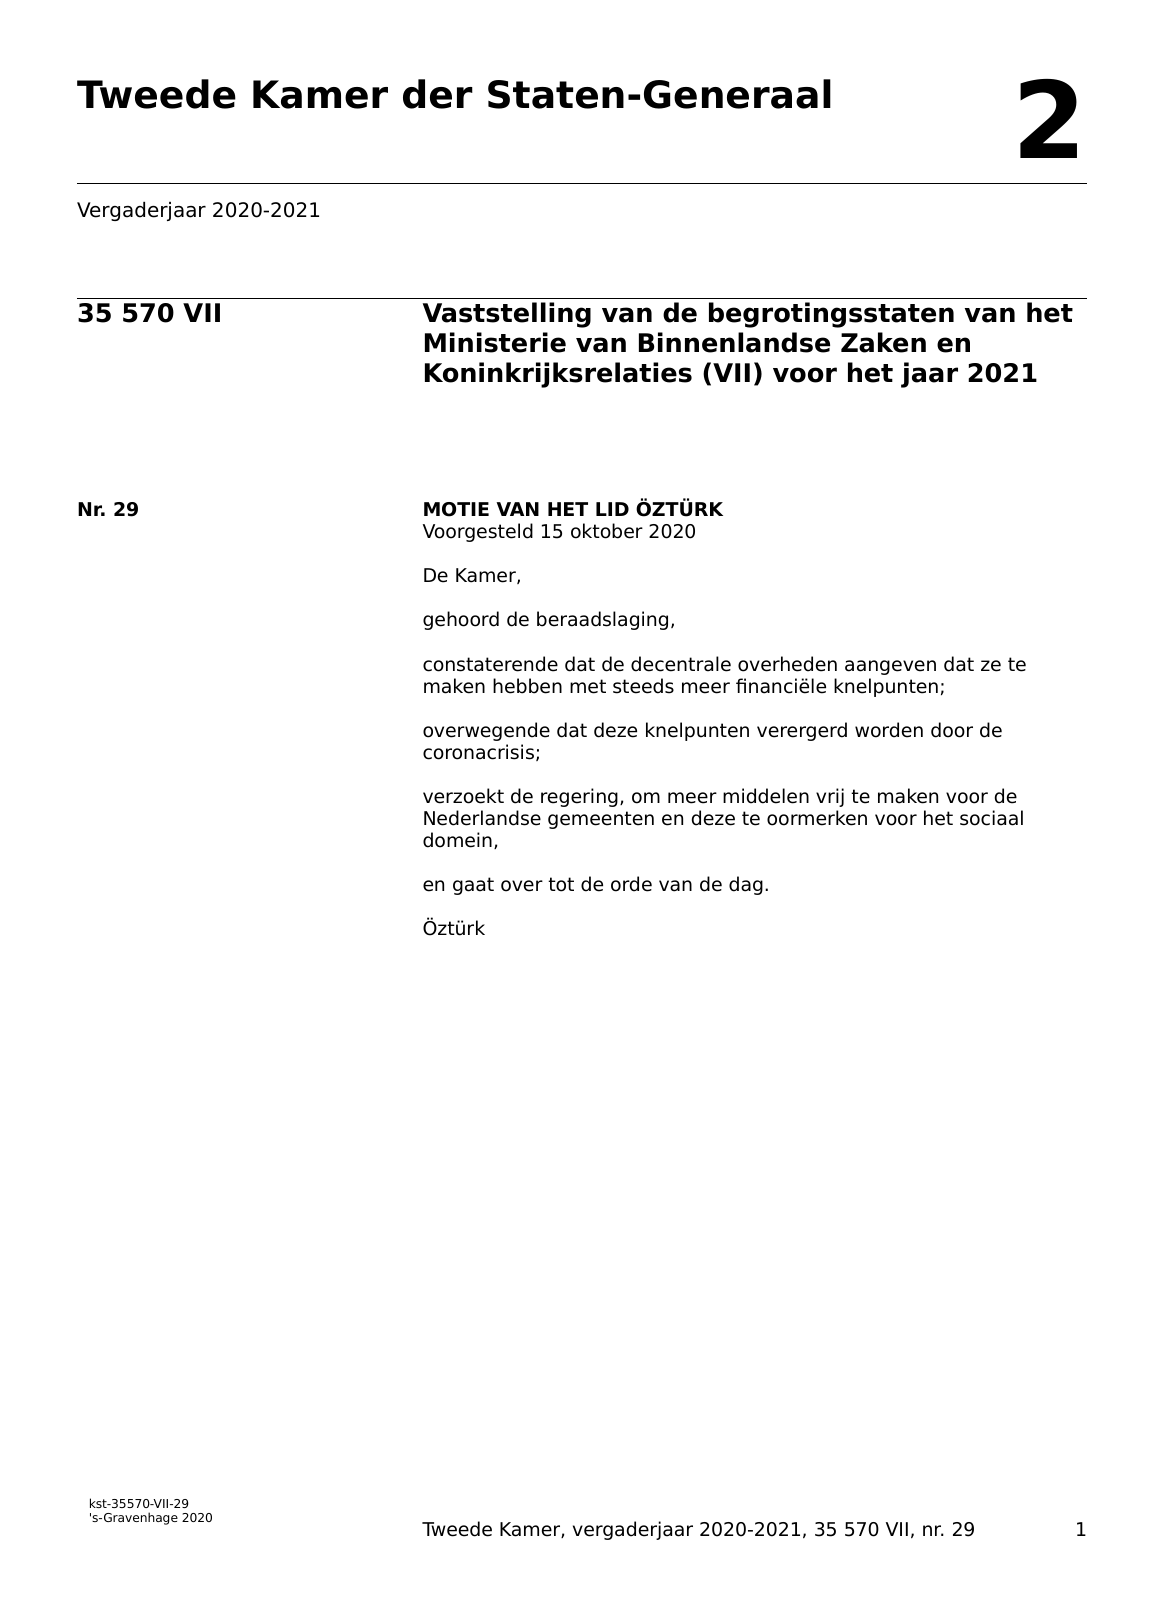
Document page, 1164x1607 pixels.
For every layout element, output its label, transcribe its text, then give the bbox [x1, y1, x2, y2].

table_cell Vergaderjaar 2020-2021 [77, 184, 1087, 298]
text kst-35570-VII-29 [88, 1497, 323, 1511]
table_header Tweede Kamer der Staten-Generaal [77, 59, 886, 183]
text gehoord de beraadslaging, [422, 609, 1087, 631]
text 's-Gravenhage 2020 [88, 1511, 323, 1525]
text De Kamer, [422, 565, 1087, 587]
text Öztürk [422, 918, 1087, 940]
subtitle 35 570 VII Vaststelling van de begrotingsstaten van het Ministerie van Binnenlandse Zaken en Koninkrijksrelaties (VII) voor het jaar 2021 [77, 299, 1087, 388]
text constaterende dat de decentrale overheden aangeven dat ze te maken hebben met steeds meer financiële knelpunten; [422, 653, 1087, 697]
text verzoekt de regering, om meer middelen vrij te maken voor de Nederlandse gemeenten en deze te oormerken voor het sociaal domein, [422, 786, 1087, 852]
text overwegende dat deze knelpunten verergerd worden door de coronacrisis; [422, 720, 1087, 764]
subtitle Nr. 29 MOTIE VAN HET LID ÖZTÜRK [77, 499, 1087, 521]
text en gaat over tot de orde van de dag. [422, 874, 1087, 896]
text Voorgesteld 15 oktober 2020 [422, 521, 1087, 543]
table_header 2 [886, 59, 1087, 183]
